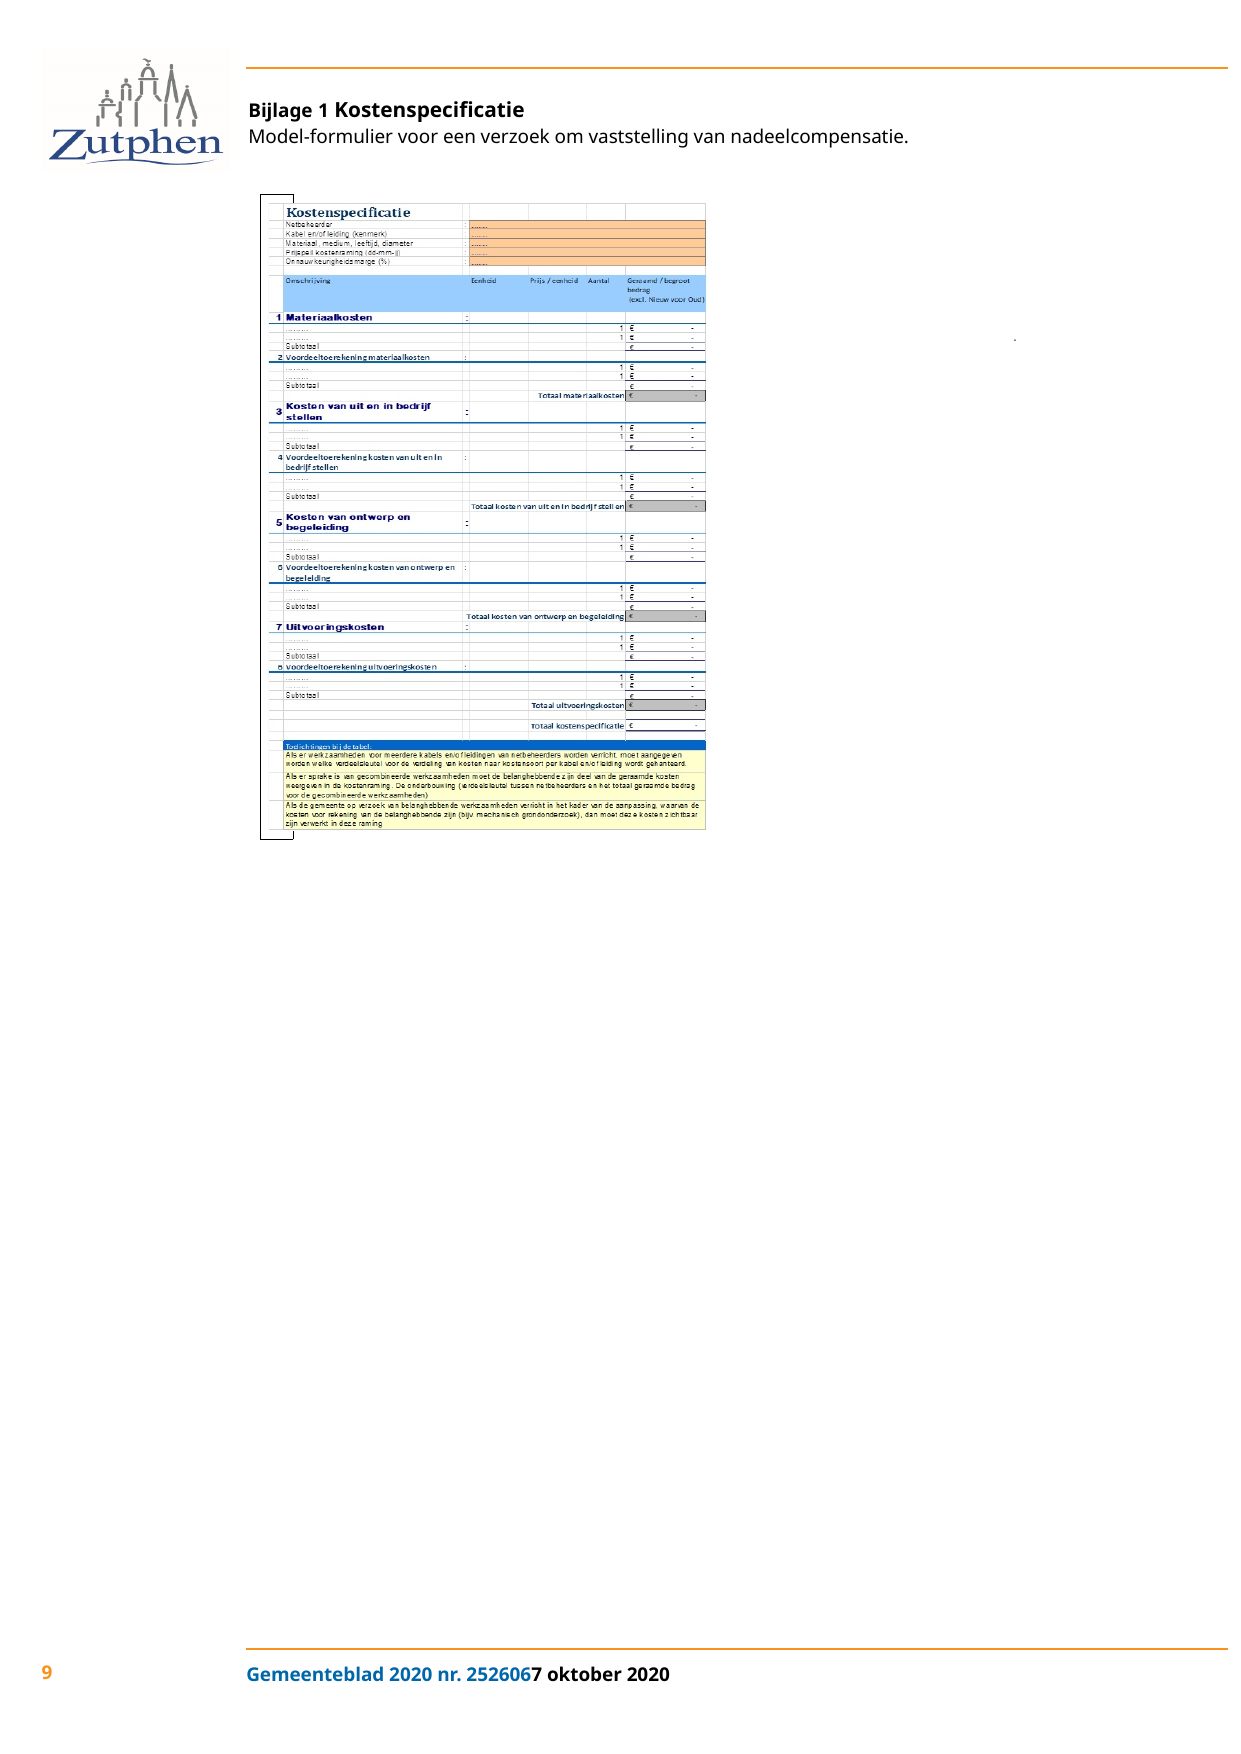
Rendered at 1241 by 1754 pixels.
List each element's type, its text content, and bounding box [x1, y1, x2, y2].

text Bijlage 1 Kostenspecificatie [248, 95, 1152, 123]
text Model-formulier voor een verzoek om vaststelling van nadeelcompensatie. [248, 123, 1152, 149]
picture [268, 203, 1173, 831]
picture [41, 47, 231, 172]
